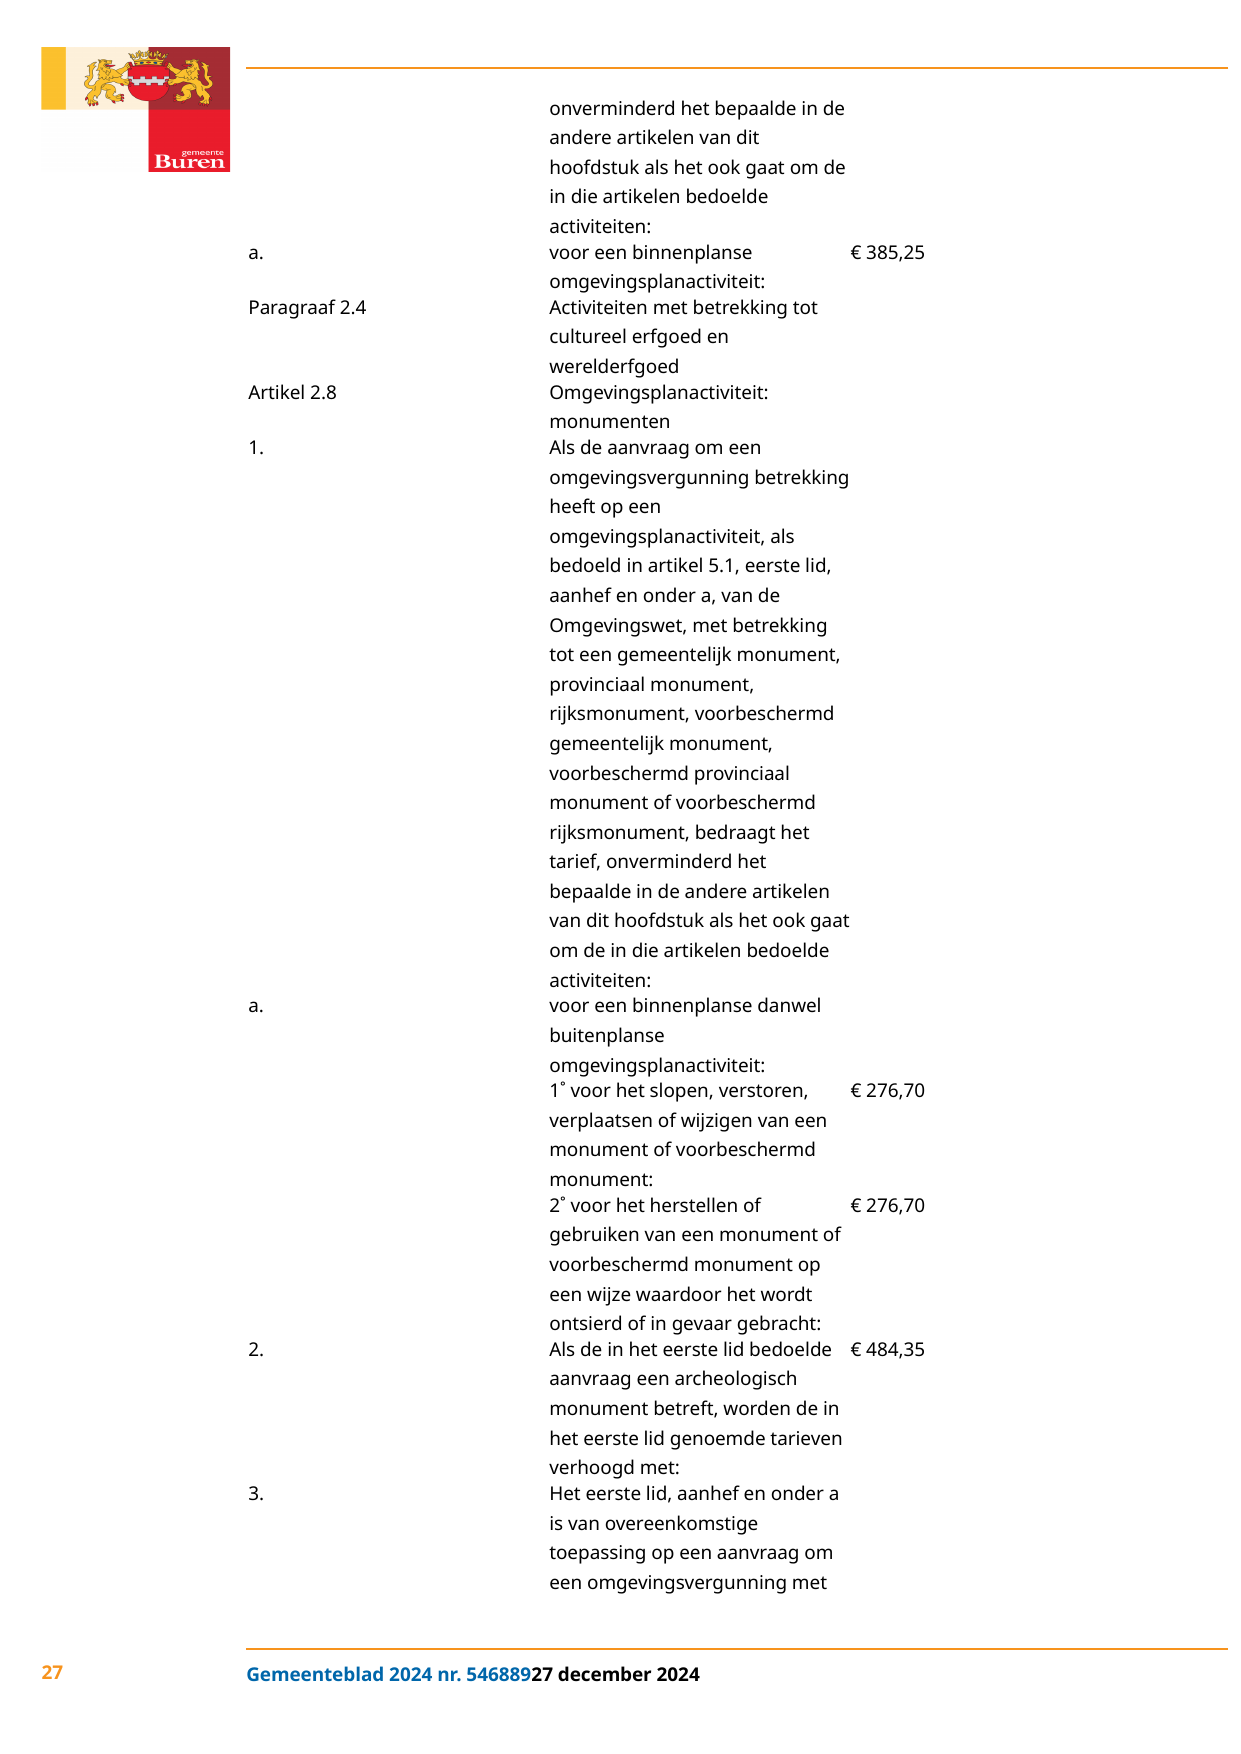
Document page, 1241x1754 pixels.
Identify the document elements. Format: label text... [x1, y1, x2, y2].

table_cell voor een binnenplanse omgevingsplanactiviteit: [549, 239, 850, 294]
table_cell [248, 1078, 549, 1192]
table_cell 1˚ voor het slopen, verstoren, verplaatsen of wijzigen van een monument of voorbeschermd monument: [549, 1078, 850, 1192]
table_cell € 484,35 [850, 1336, 1152, 1480]
table_cell Artikel 2.8 [248, 379, 549, 434]
table_cell 2˚ voor het herstellen of gebruiken van een monument of voorbeschermd monument op een wijze waardoor het wordt ontsierd of in gevaar gebracht: [549, 1192, 850, 1336]
table_cell Als de aanvraag om een omgevingsvergunning betrekking heeft op een omgevingsplanactiviteit, als bedoeld in artikel 5.1, eerste lid, aanhef en onder a, van de Omgevingswet, met betrekking tot een gemeentelijk monument, provinciaal monument, rijksmonument, voorbeschermd gemeentelijk monument, voorbeschermd provinciaal monument of voorbeschermd rijksmonument, bedraagt het tarief, onverminderd het bepaalde in de andere artikelen van dit hoofdstuk als het ook gaat om de in die artikelen bedoelde activiteiten: [549, 434, 850, 993]
table_cell Activiteiten met betrekking tot cultureel erfgoed en werelderfgoed [549, 294, 850, 379]
table_cell [850, 993, 1152, 1077]
table_cell a. [248, 239, 549, 294]
table_cell onverminderd het bepaalde in de andere artikelen van dit hoofdstuk als het ook gaat om de in die artikelen bedoelde activiteiten: [549, 95, 850, 239]
table_cell voor een binnenplanse danwel buitenplanse omgevingsplanactiviteit: [549, 993, 850, 1077]
table_cell [850, 294, 1152, 379]
table_cell € 385,25 [850, 239, 1152, 294]
table_cell 2. [248, 1336, 549, 1480]
table_cell 3. [248, 1480, 549, 1594]
table_cell € 276,70 [850, 1192, 1152, 1336]
table_cell [850, 1480, 1152, 1594]
table_cell Omgevingsplanactiviteit: monumenten [549, 379, 850, 434]
table_cell € 276,70 [850, 1078, 1152, 1192]
table_cell [248, 1192, 549, 1336]
table_cell [850, 379, 1152, 434]
table_cell Paragraaf 2.4 [248, 294, 549, 379]
table_cell a. [248, 993, 549, 1077]
table_cell 1. [248, 434, 549, 993]
table_cell Als de in het eerste lid bedoelde aanvraag een archeologisch monument betreft, worden de in het eerste lid genoemde tarieven verhoogd met: [549, 1336, 850, 1480]
table_cell Het eerste lid, aanhef en onder a is van overeenkomstige toepassing op een aanvraag om een omgevingsvergunning met [549, 1480, 850, 1594]
picture [41, 47, 231, 172]
table_cell [850, 95, 1152, 239]
table_cell [248, 95, 549, 239]
table_cell [850, 434, 1152, 993]
